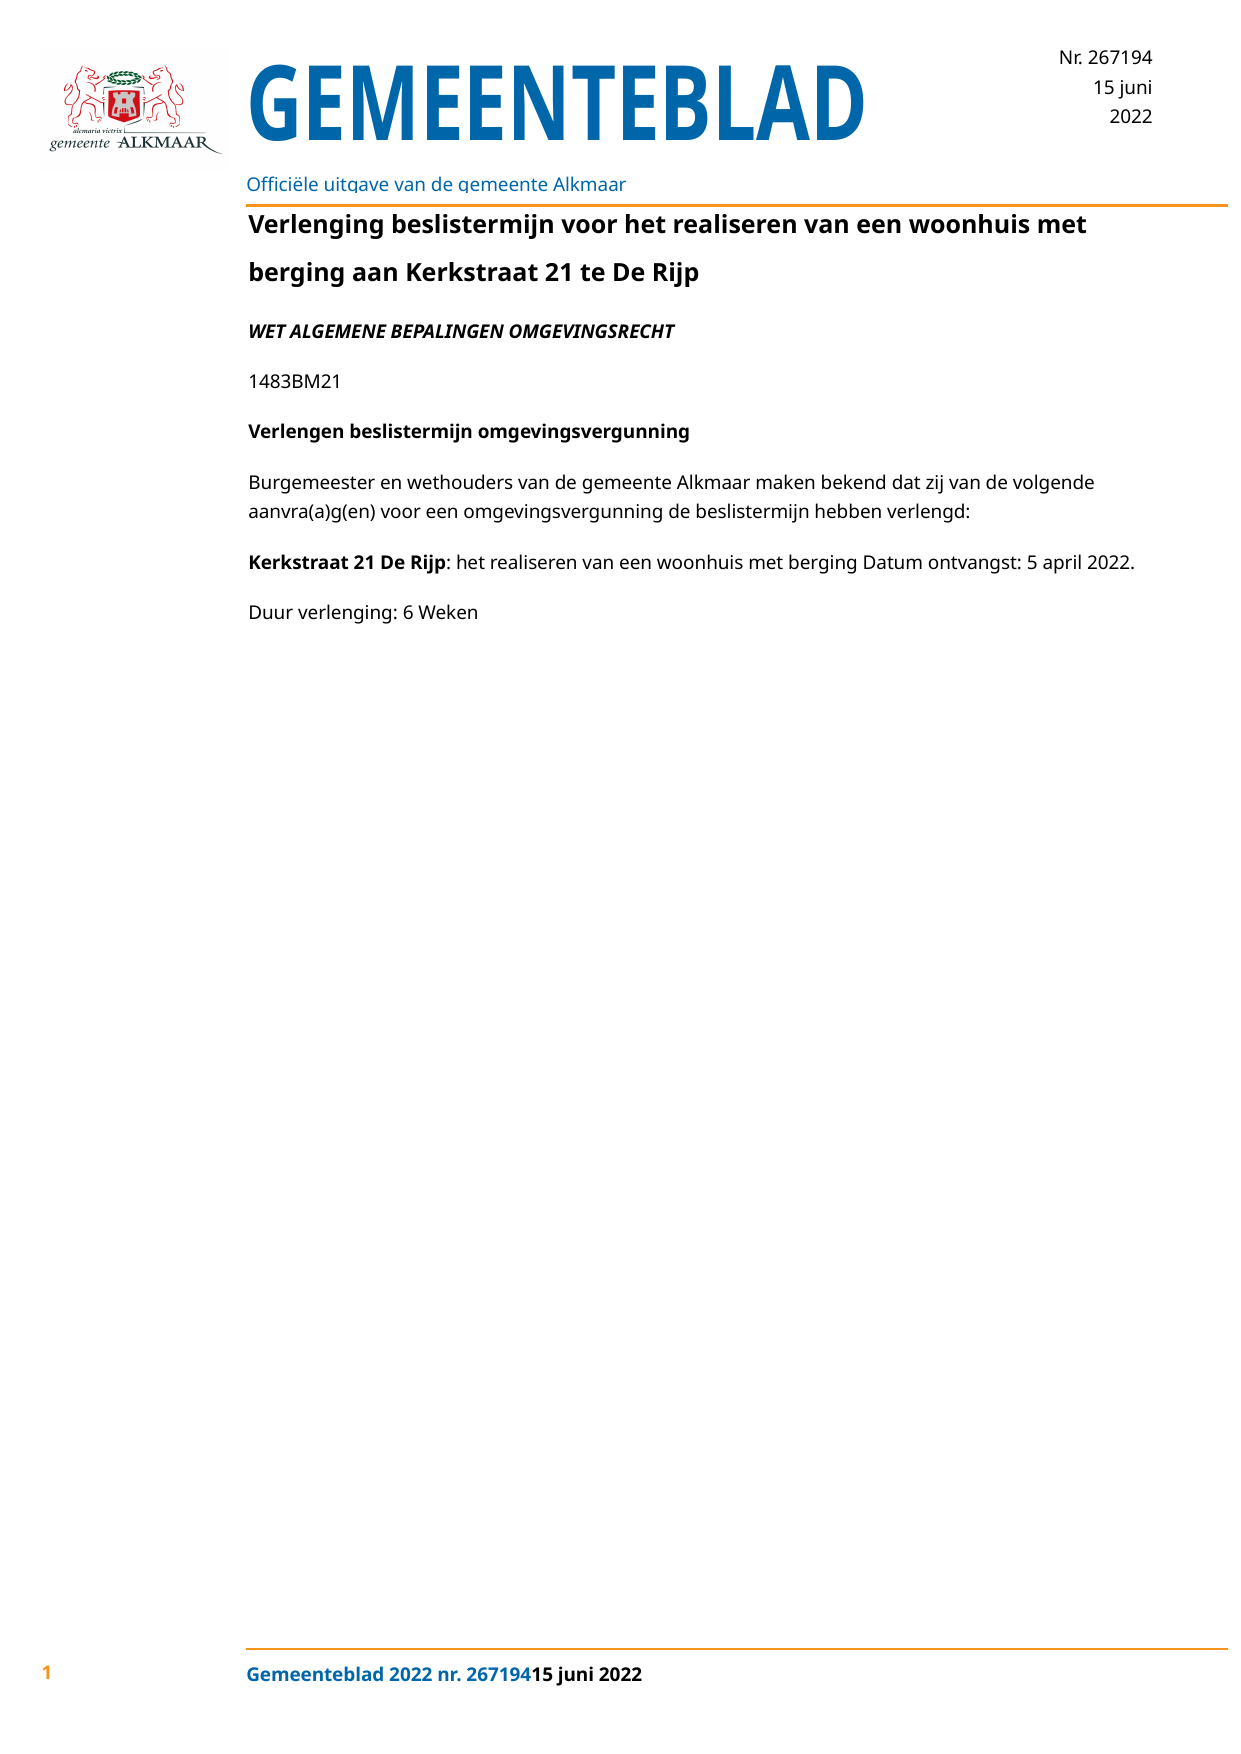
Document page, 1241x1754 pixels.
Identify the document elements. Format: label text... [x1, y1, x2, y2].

text 1483BM21 [248, 368, 1152, 394]
text Duur verlenging: 6 Weken [248, 599, 1152, 625]
text Verlenging beslistermijn voor het realiseren van een woonhuis met berging aan Kerkstraat 21 te De Rijp [248, 207, 1152, 288]
text Burgemeester en wethouders van de gemeente Alkmaar maken bekend dat zij van de volgende aanvra(a)g(en) voor een omgevingsvergunning de beslistermijn hebben verlengd: [248, 469, 1152, 524]
text Verlengen beslistermijn omgevingsvergunning [248, 419, 1152, 444]
text Kerkstraat 21 De Rijp: het realiseren van een woonhuis met berging Datum ontvangst: 5 april 2022. [248, 549, 1152, 575]
picture [41, 47, 231, 172]
text WET ALGEMENE BEPALINGEN OMGEVINGSRECHT [248, 318, 1152, 344]
